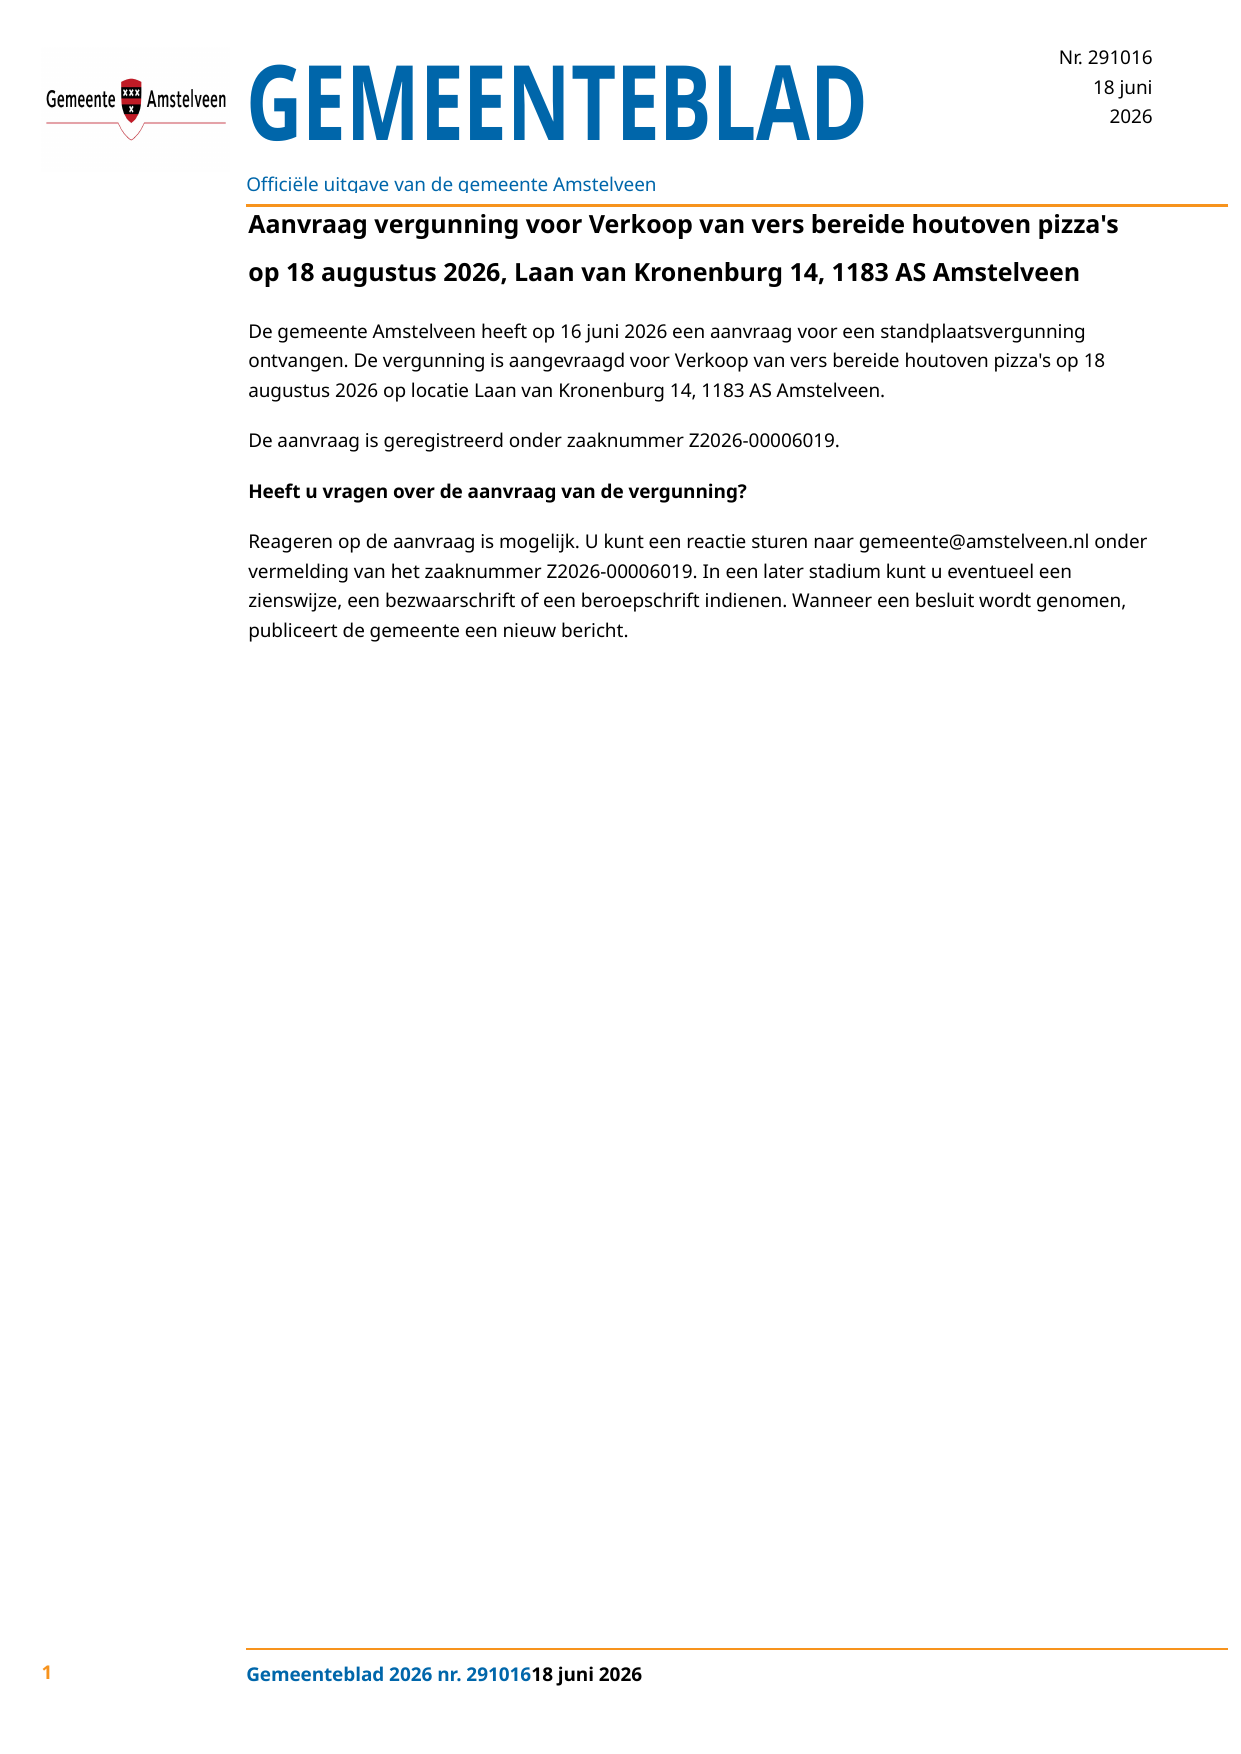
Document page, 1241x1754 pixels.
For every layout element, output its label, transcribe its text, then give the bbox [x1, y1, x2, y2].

text De gemeente Amstelveen heeft op 16 juni 2026 een aanvraag voor een standplaatsvergunning ontvangen. De vergunning is aangevraagd voor Verkoop van vers bereide houtoven pizza's op 18 augustus 2026 op locatie Laan van Kronenburg 14, 1183 AS Amstelveen. [248, 318, 1152, 403]
text Aanvraag vergunning voor Verkoop van vers bereide houtoven pizza's op 18 augustus 2026, Laan van Kronenburg 14, 1183 AS Amstelveen [248, 207, 1152, 288]
text Heeft u vragen over de aanvraag van de vergunning? [248, 478, 1152, 504]
text Reageren op de aanvraag is mogelijk. U kunt een reactie sturen naar gemeente@amstelveen.nl onder vermelding van het zaaknummer Z2026-00006019. In een later stadium kunt u eventueel een zienswijze, een bezwaarschrift of een beroepschrift indienen. Wanneer een besluit wordt genomen, publiceert de gemeente een nieuw bericht. [248, 528, 1152, 643]
text De aanvraag is geregistreerd onder zaaknummer Z2026-00006019. [248, 427, 1152, 453]
picture [41, 47, 231, 172]
